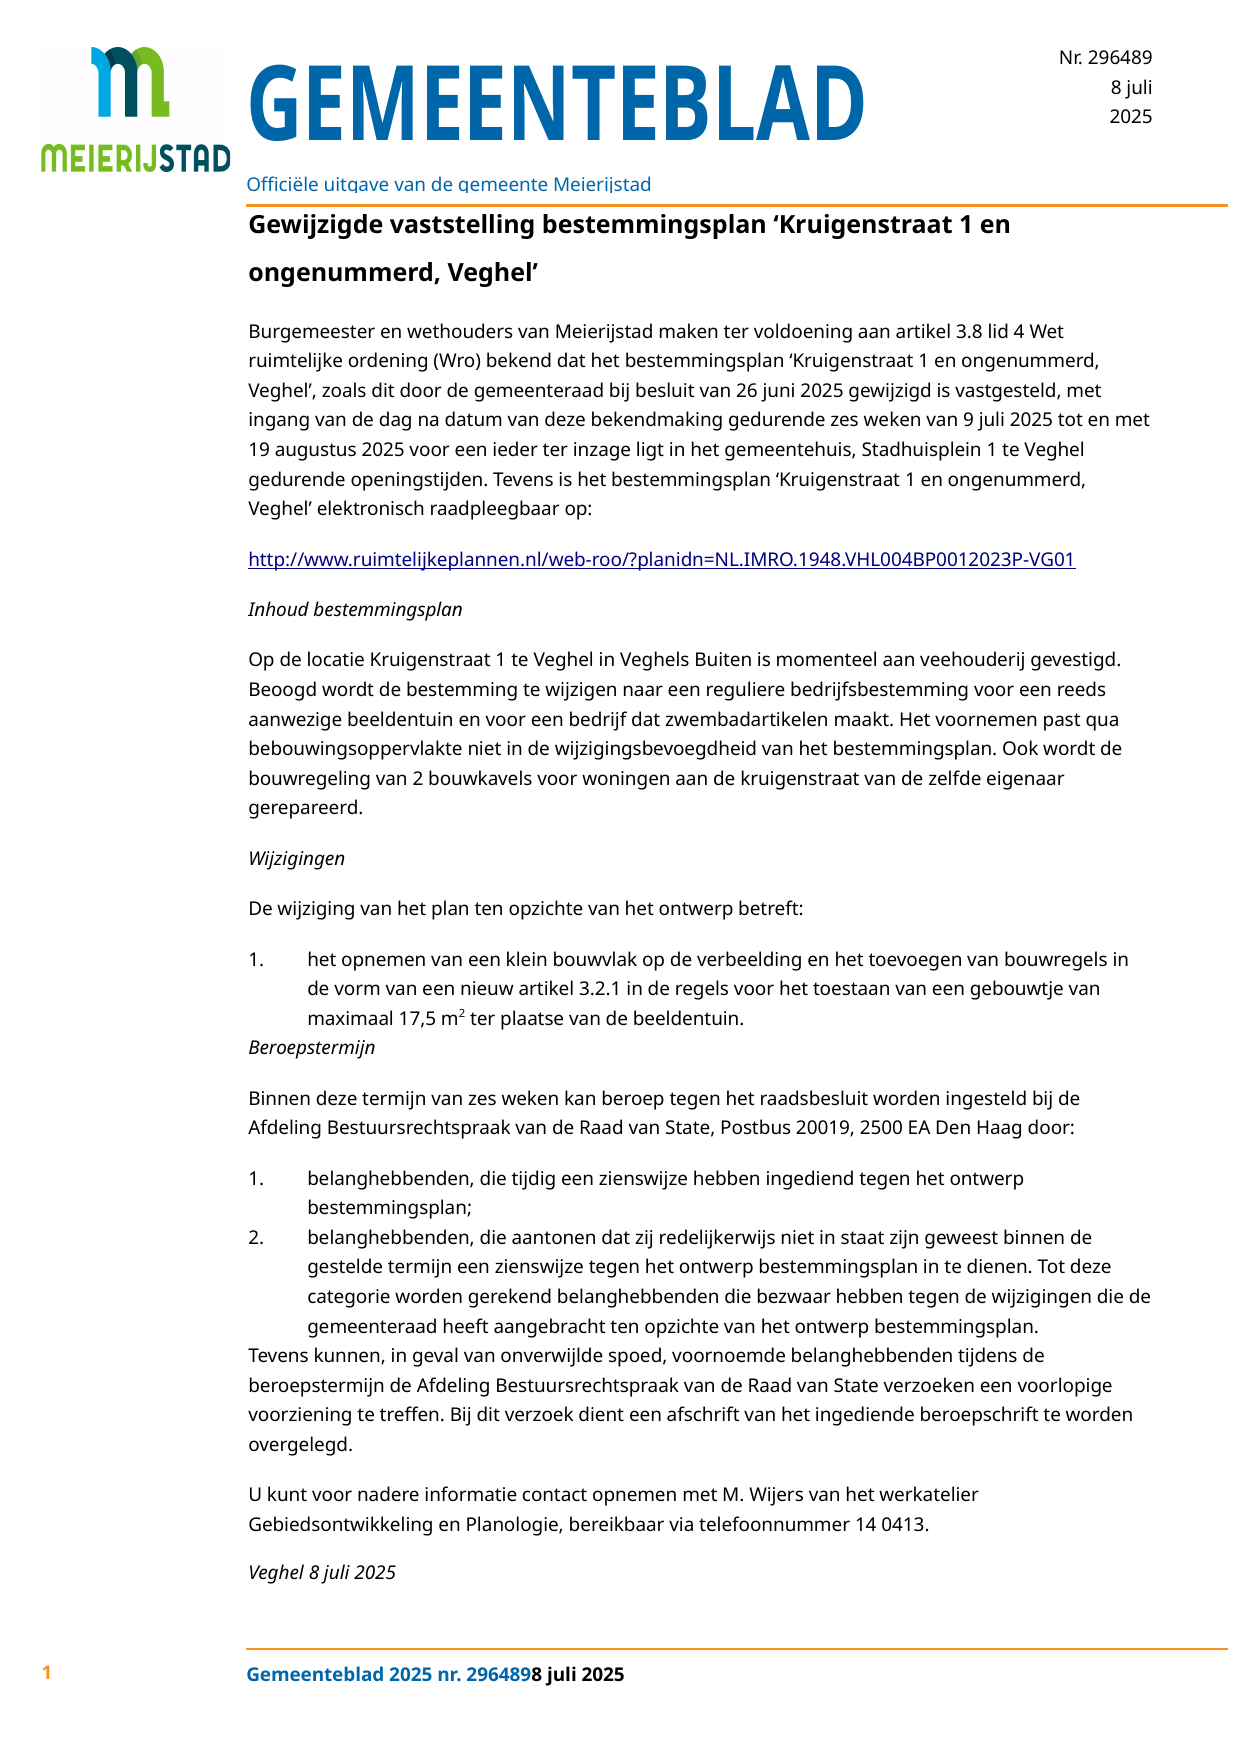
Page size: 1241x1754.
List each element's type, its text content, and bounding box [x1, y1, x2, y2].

text Veghel 8 juli 2025 [248, 1559, 1152, 1585]
text Op de locatie Kruigenstraat 1 te Veghel in Veghels Buiten is momenteel aan veehouderij gevestigd. Beoogd wordt de bestemming te wijzigen naar een reguliere bedrijfsbestemming voor een reeds aanwezige beeldentuin en voor een bedrijf dat zwembadartikelen maakt. Het voornemen past qua bebouwingsoppervlakte niet in de wijzigingsbevoegdheid van het bestemmingsplan. Ook wordt de bouwregeling van 2 bouwkavels voor woningen aan de kruigenstraat van de zelfde eigenaar gerepareerd. [248, 647, 1152, 820]
text Beroepstermijn [248, 1034, 1152, 1060]
list belanghebbenden, die aantonen dat zij redelijkerwijs niet in staat zijn geweest binnen de gestelde termijn een zienswijze tegen het ontwerp bestemmingsplan in te dienen. Tot deze categorie worden gerekend belanghebbenden die bezwaar hebben tegen de wijzigingen die de gemeenteraad heeft aangebracht ten opzichte van het ontwerp bestemmingsplan. [248, 1224, 1152, 1339]
text Gewijzigde vaststelling bestemmingsplan ‘Kruigenstraat 1 en ongenummerd, Veghel’ [248, 207, 1152, 288]
text Binnen deze termijn van zes weken kan beroep tegen het raadsbesluit worden ingesteld bij de Afdeling Bestuursrechtspraak van de Raad van State, Postbus 20019, 2500 EA Den Haag door: [248, 1085, 1152, 1140]
text http://www.ruimtelijkeplannen.nl/web-roo/?planidn=NL.IMRO.1948.VHL004BP0012023P-VG01 [248, 546, 1152, 572]
picture [41, 47, 231, 172]
text De wijziging van het plan ten opzichte van het ontwerp betreft: [248, 895, 1152, 921]
text Inhoud bestemmingsplan [248, 596, 1152, 622]
list het opnemen van een klein bouwvlak op de verbeelding en het toevoegen van bouwregels in de vorm van een nieuw artikel 3.2.1 in de regels voor het toestaan van een gebouwtje van maximaal 17,5 m2 ter plaatse van de beeldentuin. [248, 946, 1152, 1031]
text Wijzigingen [248, 845, 1152, 871]
text Burgemeester en wethouders van Meierijstad maken ter voldoening aan artikel 3.8 lid 4 Wet ruimtelijke ordening (Wro) bekend dat het bestemmingsplan ‘Kruigenstraat 1 en ongenummerd, Veghel’, zoals dit door de gemeenteraad bij besluit van 26 juni 2025 gewijzigd is vastgesteld, met ingang van de dag na datum van deze bekendmaking gedurende zes weken van 9 juli 2025 tot en met 19 augustus 2025 voor een ieder ter inzage ligt in het gemeentehuis, Stadhuisplein 1 te Veghel gedurende openingstijden. Tevens is het bestemmingsplan ‘Kruigenstraat 1 en ongenummerd, Veghel’ elektronisch raadpleegbaar op: [248, 318, 1152, 521]
list belanghebbenden, die tijdig een zienswijze hebben ingediend tegen het ontwerp bestemmingsplan; [248, 1165, 1152, 1220]
text U kunt voor nadere informatie contact opnemen met M. Wijers van het werkatelier Gebiedsontwikkeling en Planologie, bereikbaar via telefoonnummer 14 0413. [248, 1482, 1152, 1537]
text Tevens kunnen, in geval van onverwijlde spoed, voornoemde belanghebbenden tijdens de beroepstermijn de Afdeling Bestuursrechtspraak van de Raad van State verzoeken een voorlopige voorziening te treffen. Bij dit verzoek dient een afschrift van het ingediende beroepschrift te worden overgelegd. [248, 1342, 1152, 1457]
